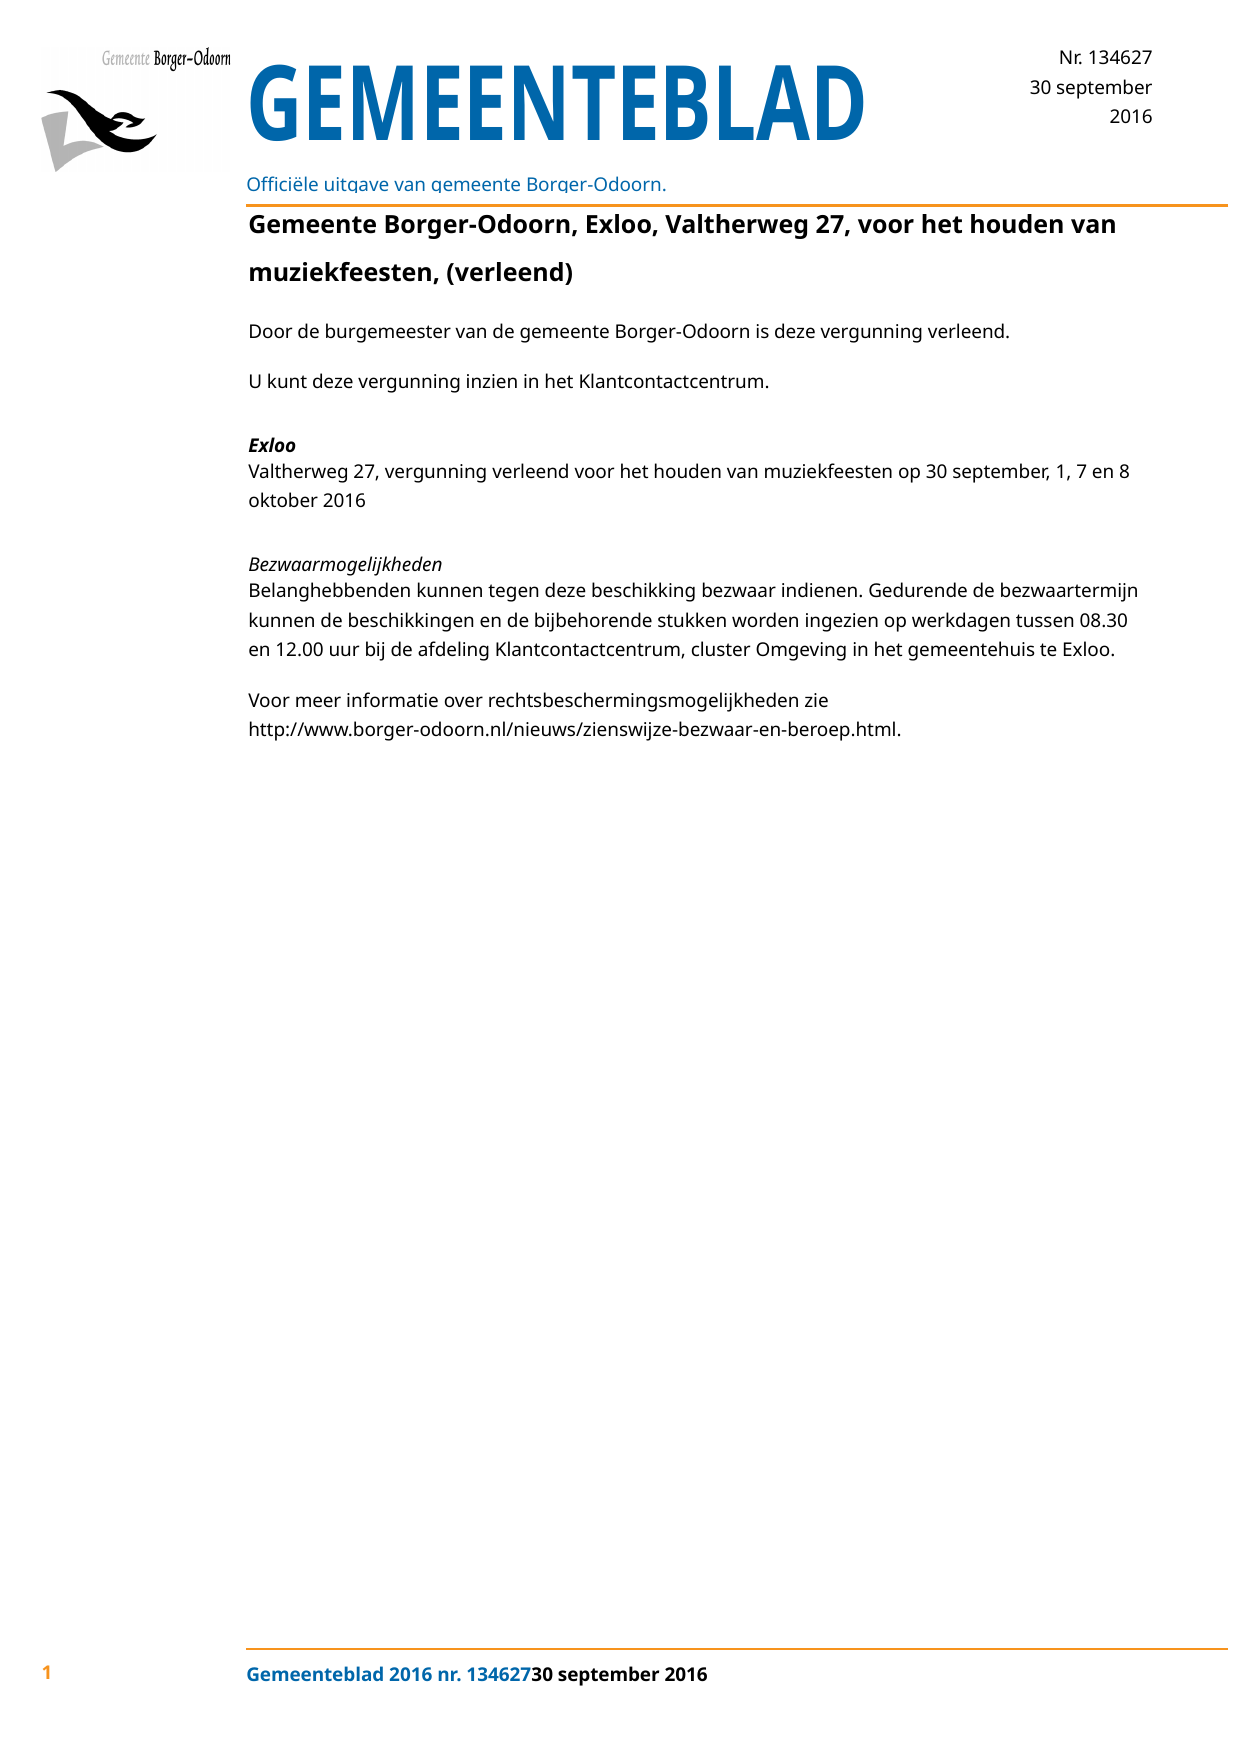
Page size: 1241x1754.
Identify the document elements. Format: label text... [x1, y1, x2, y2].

text Valtherweg 27, vergunning verleend voor het houden van muziekfeesten op 30 september, 1, 7 en 8 oktober 2016 [248, 458, 1152, 513]
picture [41, 47, 231, 172]
text Bezwaarmogelijkheden [248, 552, 1152, 577]
text Belanghebbenden kunnen tegen deze beschikking bezwaar indienen. Gedurende de bezwaartermijn kunnen de beschikkingen en de bijbehorende stukken worden ingezien op werkdagen tussen 08.30 en 12.00 uur bij de afdeling Klantcontactcentrum, cluster Omgeving in het gemeentehuis te Exloo. [248, 577, 1152, 662]
text Gemeente Borger-Odoorn, Exloo, Valtherweg 27, voor het houden van muziekfeesten, (verleend) [248, 207, 1152, 288]
text U kunt deze vergunning inzien in het Klantcontactcentrum. [248, 368, 1152, 394]
text Voor meer informatie over rechtsbeschermingsmogelijkheden zie http://www.borger-odoorn.nl/nieuws/zienswijze-bezwaar-en-beroep.html. [248, 687, 1152, 742]
text Exloo [248, 432, 1152, 458]
text Door de burgemeester van de gemeente Borger-Odoorn is deze vergunning verleend. [248, 318, 1152, 344]
